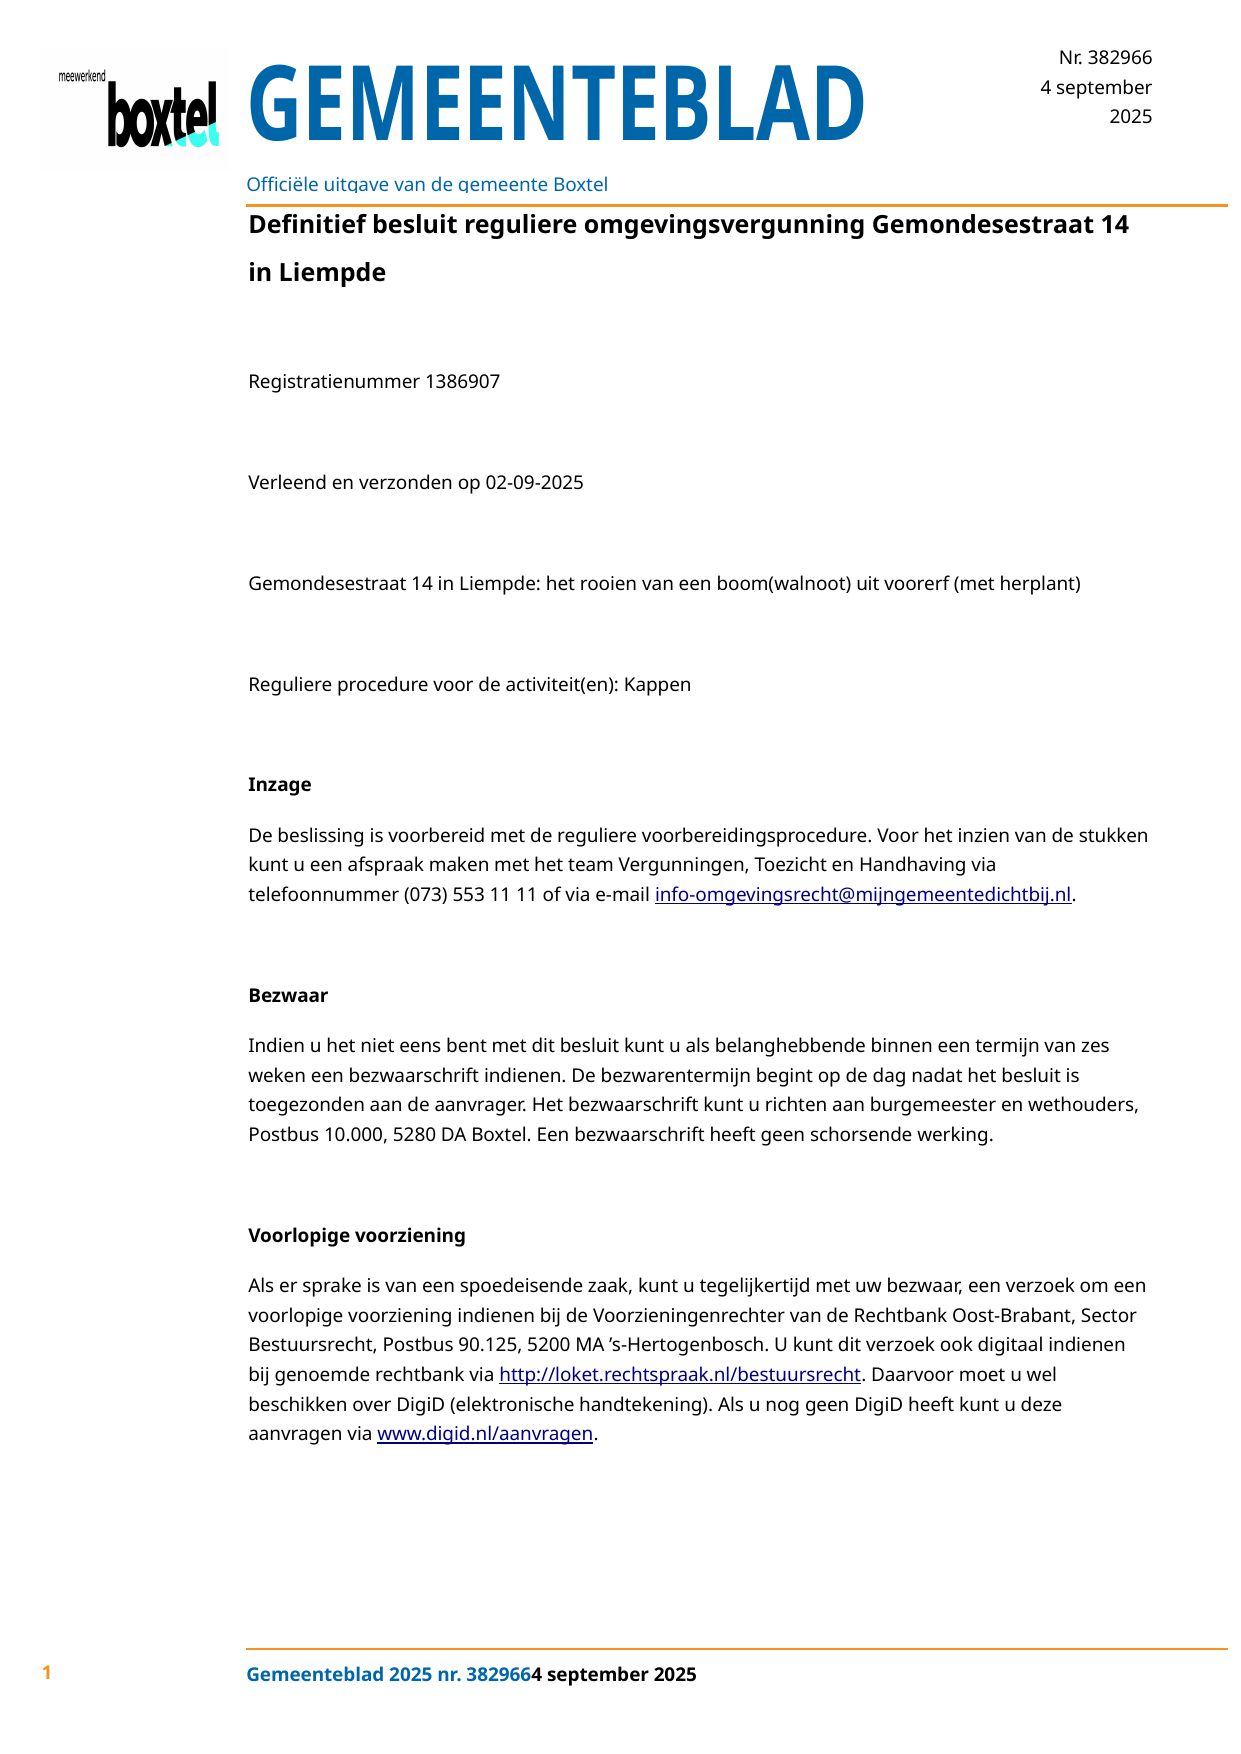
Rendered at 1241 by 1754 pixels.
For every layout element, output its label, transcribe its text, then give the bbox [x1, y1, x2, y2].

text Voorlopige voorziening [248, 1222, 1152, 1248]
text De beslissing is voorbereid met de reguliere voorbereidingsprocedure. Voor het inzien van de stukken kunt u een afspraak maken met het team Vergunningen, Toezicht en Handhaving via telefoonnummer (073) 553 11 11 of via e-mail info-omgevingsrecht@mijngemeentedichtbij.nl. [248, 822, 1152, 907]
picture [41, 47, 231, 172]
text Definitief besluit reguliere omgevingsvergunning Gemondesestraat 14 in Liempde [248, 207, 1152, 288]
text Als er sprake is van een spoedeisende zaak, kunt u tegelijkertijd met uw bezwaar, een verzoek om een voorlopige voorziening indienen bij de Voorzieningenrechter van de Rechtbank Oost-Brabant, Sector Bestuursrecht, Postbus 90.125, 5200 MA ’s-Hertogenbosch. U kunt dit verzoek ook digitaal indienen bij genoemde rechtbank via http://loket.rechtspraak.nl/bestuursrecht. Daarvoor moet u wel beschikken over DigiD (elektronische handtekening). Als u nog geen DigiD heeft kunt u deze aanvragen via www.digid.nl/aanvragen. [248, 1272, 1152, 1446]
text Verleend en verzonden op 02-09-2025 [248, 469, 1152, 495]
text Reguliere procedure voor de activiteit(en): Kappen [248, 671, 1152, 697]
text Bezwaar [248, 982, 1152, 1008]
text Indien u het niet eens bent met dit besluit kunt u als belanghebbende binnen een termijn van zes weken een bezwaarschrift indienen. De bezwarentermijn begint op de dag nadat het besluit is toegezonden aan de aanvrager. Het bezwaarschrift kunt u richten aan burgemeester en wethouders, Postbus 10.000, 5280 DA Boxtel. Een bezwaarschrift heeft geen schorsende werking. [248, 1032, 1152, 1147]
text Registratienummer 1386907 [248, 368, 1152, 394]
text Inzage [248, 772, 1152, 797]
text Gemondesestraat 14 in Liempde: het rooien van een boom(walnoot) uit voorerf (met herplant) [248, 570, 1152, 596]
